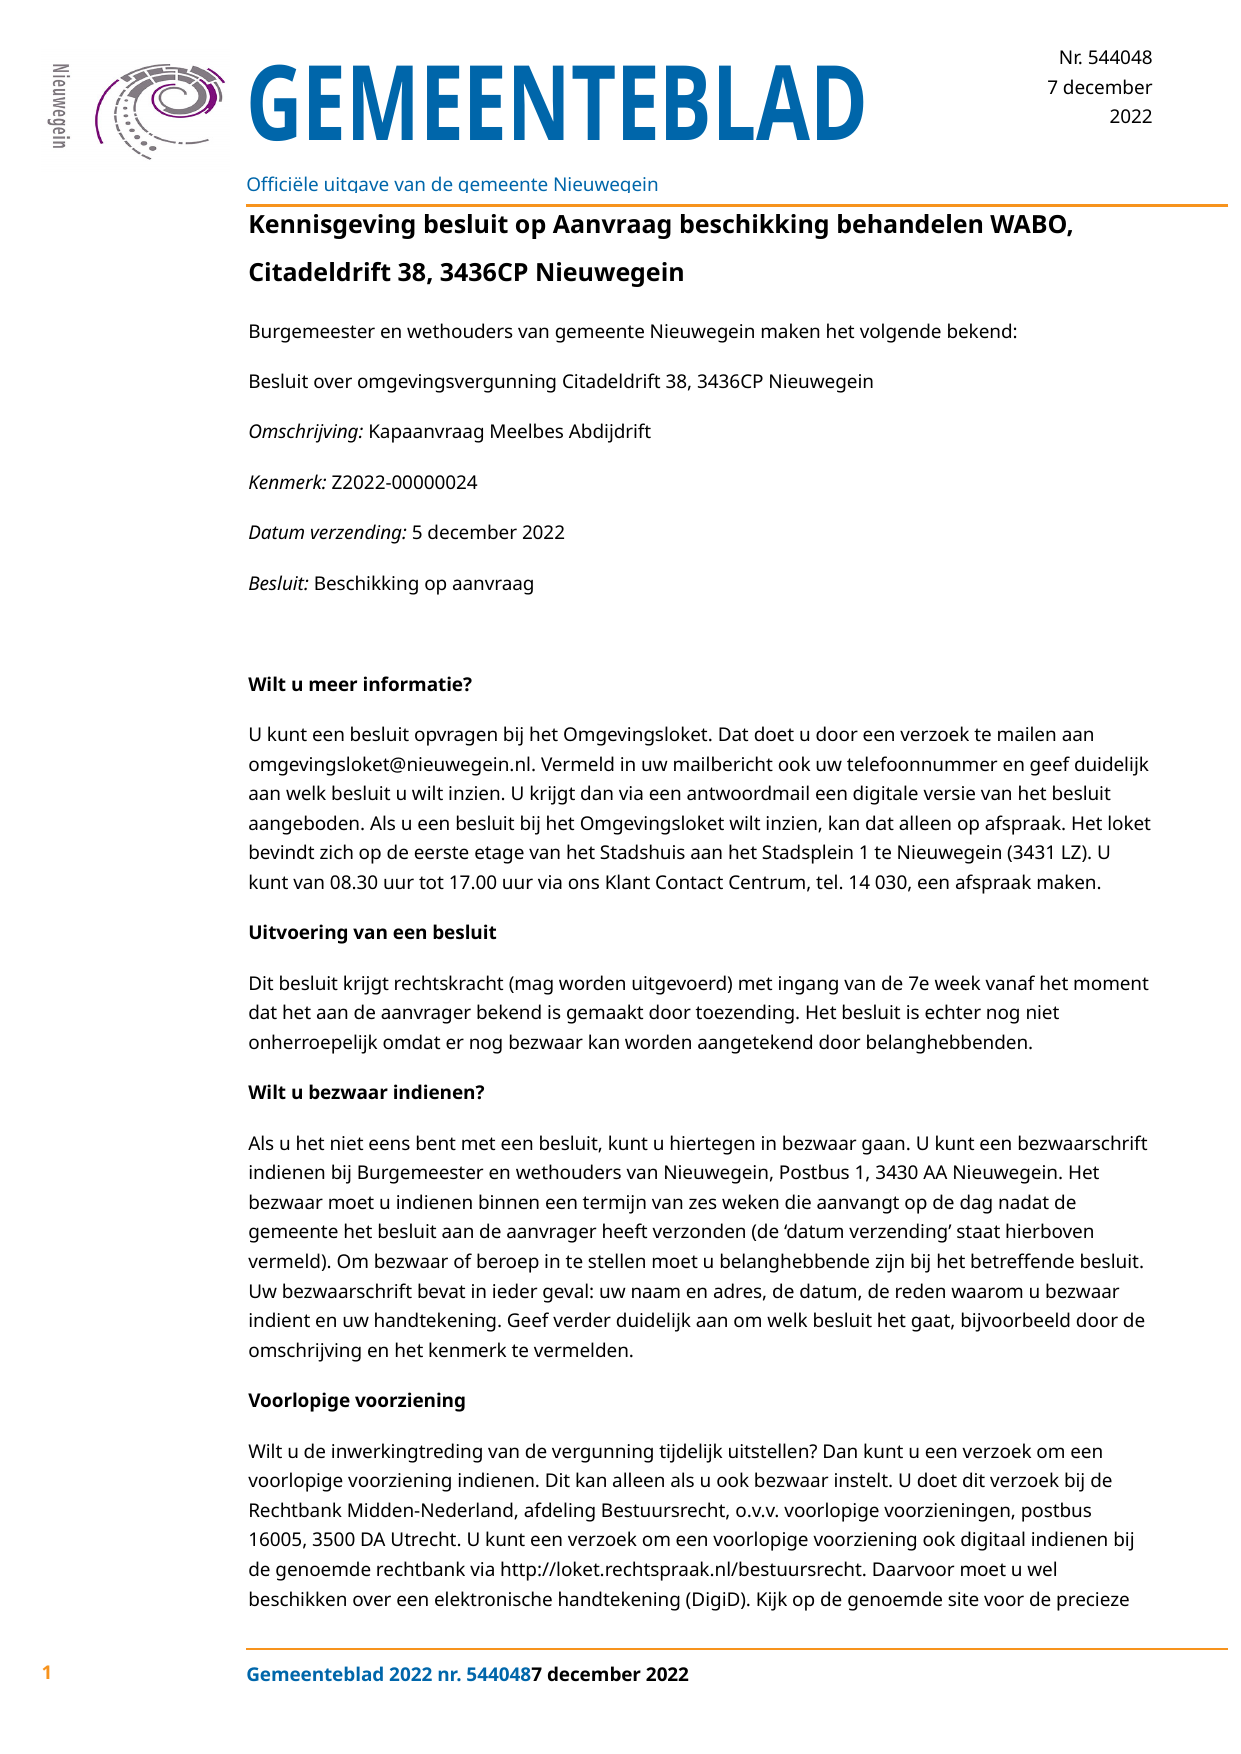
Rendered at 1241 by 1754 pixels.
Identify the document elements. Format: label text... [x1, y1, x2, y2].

picture [41, 47, 231, 172]
text Burgemeester en wethouders van gemeente Nieuwegein maken het volgende bekend: [248, 318, 1152, 344]
text Dit besluit krijgt rechtskracht (mag worden uitgevoerd) met ingang van de 7e week vanaf het moment dat het aan de aanvrager bekend is gemaakt door toezending. Het besluit is echter nog niet onherroepelijk omdat er nog bezwaar kan worden aangetekend door belanghebbenden. [248, 970, 1152, 1055]
text U kunt een besluit opvragen bij het Omgevingsloket. Dat doet u door een verzoek te mailen aan omgevingsloket@nieuwegein.nl. Vermeld in uw mailbericht ook uw telefoonnummer en geef duidelijk aan welk besluit u wilt inzien. U krijgt dan via een antwoordmail een digitale versie van het besluit aangeboden. Als u een besluit bij het Omgevingsloket wilt inzien, kan dat alleen op afspraak. Het loket bevindt zich op de eerste etage van het Stadshuis aan het Stadsplein 1 te Nieuwegein (3431 LZ). U kunt van 08.30 uur tot 17.00 uur via ons Klant Contact Centrum, tel. 14 030, een afspraak maken. [248, 721, 1152, 895]
text Wilt u bezwaar indienen? [248, 1079, 1152, 1105]
text Besluit: Beschikking op aanvraag [248, 570, 1152, 596]
text Kennisgeving besluit op Aanvraag beschikking behandelen WABO, Citadeldrift 38, 3436CP Nieuwegein [248, 207, 1152, 288]
text Als u het niet eens bent met een besluit, kunt u hiertegen in bezwaar gaan. U kunt een bezwaarschrift indienen bij Burgemeester en wethouders van Nieuwegein, Postbus 1, 3430 AA Nieuwegein. Het bezwaar moet u indienen binnen een termijn van zes weken die aanvangt op de dag nadat de gemeente het besluit aan de aanvrager heeft verzonden (de ‘datum verzending’ staat hierboven vermeld). Om bezwaar of beroep in te stellen moet u belanghebbende zijn bij het betreffende besluit. Uw bezwaarschrift bevat in ieder geval: uw naam en adres, de datum, de reden waarom u bezwaar indient en uw handtekening. Geef verder duidelijk aan om welk besluit het gaat, bijvoorbeeld door de omschrijving en het kenmerk te vermelden. [248, 1130, 1152, 1363]
text Voorlopige voorziening [248, 1387, 1152, 1413]
text Wilt u meer informatie? [248, 671, 1152, 697]
text Datum verzending: 5 december 2022 [248, 519, 1152, 545]
text Kenmerk: Z2022-00000024 [248, 469, 1152, 495]
text Omschrijving: Kapaanvraag Meelbes Abdijdrift [248, 419, 1152, 444]
text Besluit over omgevingsvergunning Citadeldrift 38, 3436CP Nieuwegein [248, 368, 1152, 394]
text Wilt u de inwerkingtreding van de vergunning tijdelijk uitstellen? Dan kunt u een verzoek om een voorlopige voorziening indienen. Dit kan alleen als u ook bezwaar instelt. U doet dit verzoek bij de Rechtbank Midden-Nederland, afdeling Bestuursrecht, o.v.v. voorlopige voorzieningen, postbus 16005, 3500 DA Utrecht. U kunt een verzoek om een voorlopige voorziening ook digitaal indienen bij de genoemde rechtbank via http://loket.rechtspraak.nl/bestuursrecht. Daarvoor moet u wel beschikken over een elektronische handtekening (DigiD). Kijk op de genoemde site voor de precieze [248, 1438, 1152, 1612]
text Uitvoering van een besluit [248, 919, 1152, 945]
